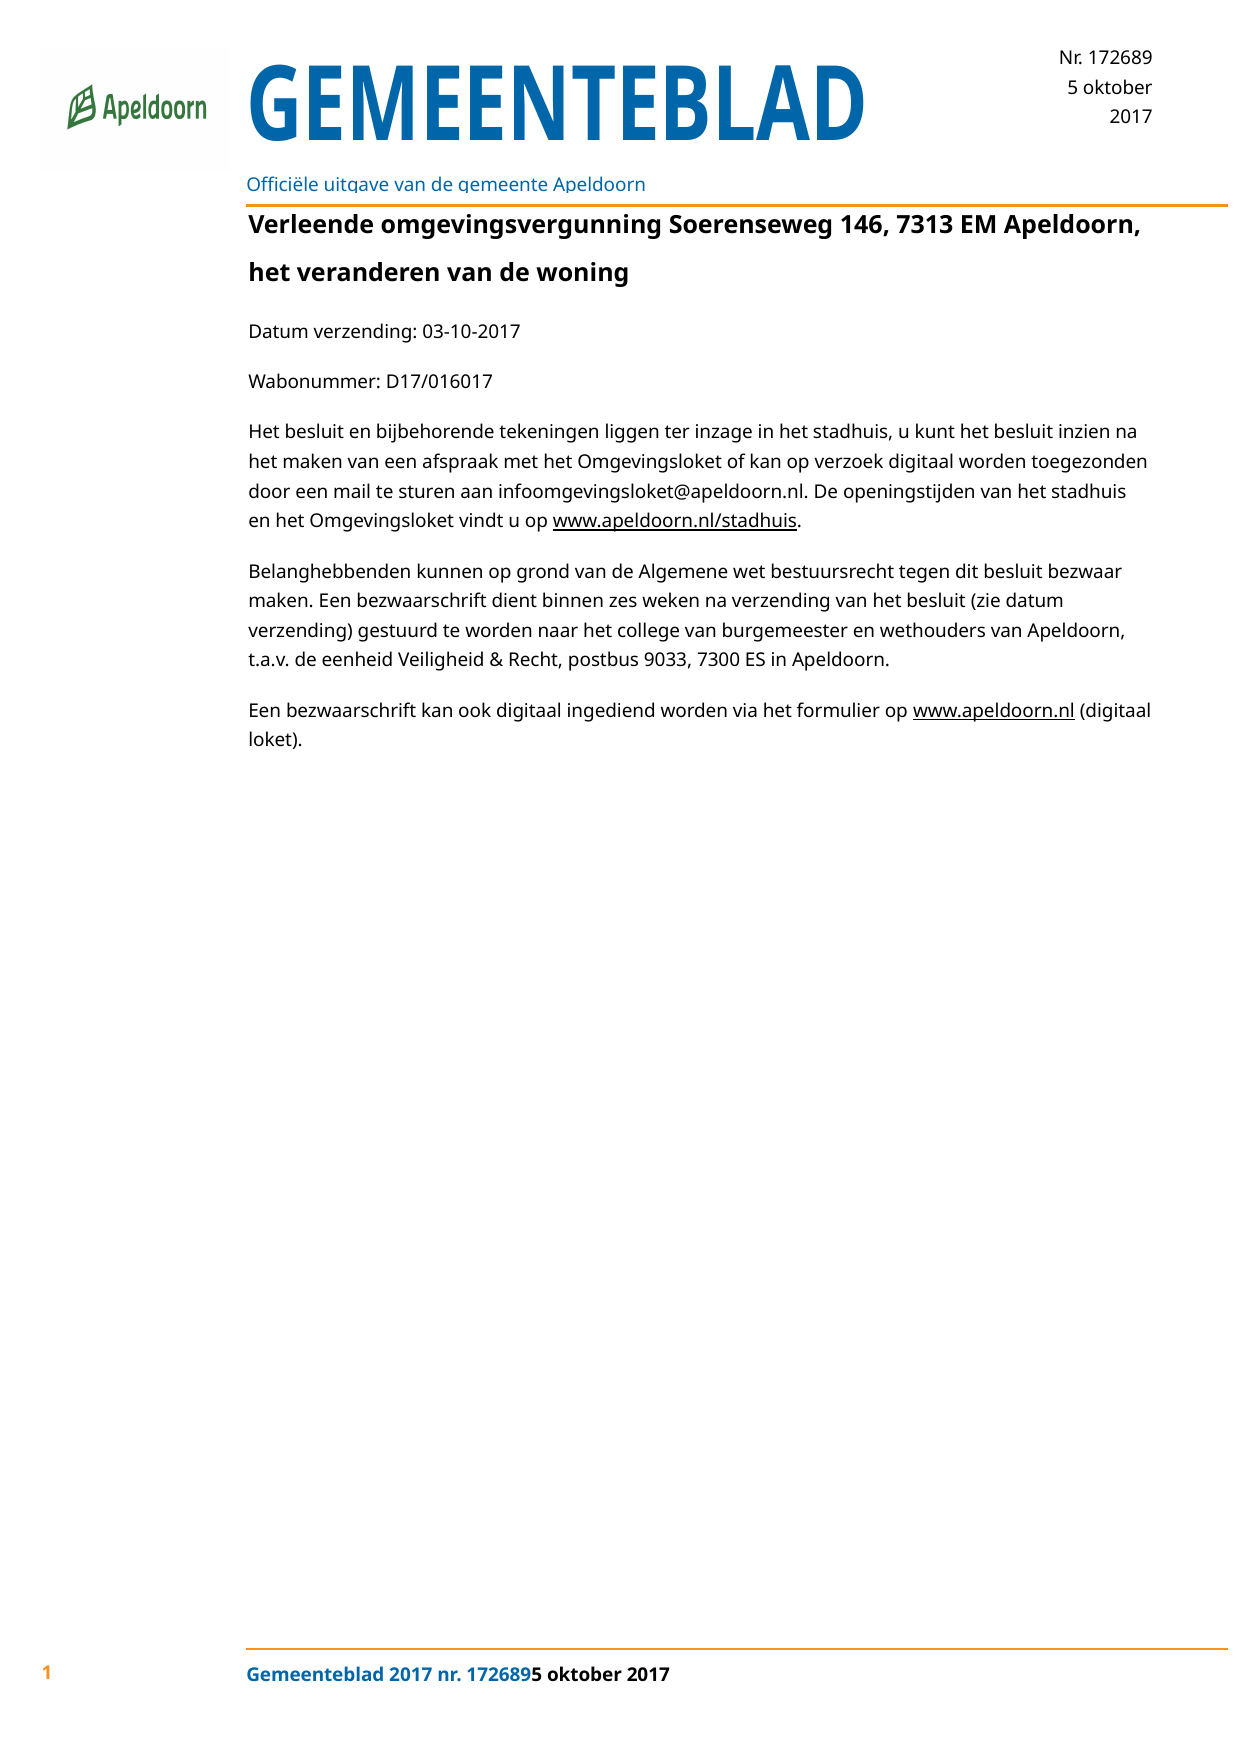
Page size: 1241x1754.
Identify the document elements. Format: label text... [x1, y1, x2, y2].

text Belanghebbenden kunnen op grond van de Algemene wet bestuursrecht tegen dit besluit bezwaar maken. Een bezwaarschrift dient binnen zes weken na verzending van het besluit (zie datum verzending) gestuurd te worden naar het college van burgemeester en wethouders van Apeldoorn, t.a.v. de eenheid Veiligheid & Recht, postbus 9033, 7300 ES in Apeldoorn. [248, 558, 1152, 672]
text Het besluit en bijbehorende tekeningen liggen ter inzage in het stadhuis, u kunt het besluit inzien na het maken van een afspraak met het Omgevingsloket of kan op verzoek digitaal worden toegezonden door een mail te sturen aan infoomgevingsloket@apeldoorn.nl. De openingstijden van het stadhuis en het Omgevingsloket vindt u op www.apeldoorn.nl/stadhuis. [248, 419, 1152, 533]
text Datum verzending: 03-10-2017 [248, 318, 1152, 344]
text Verleende omgevingsvergunning Soerenseweg 146, 7313 EM Apeldoorn, het veranderen van de woning [248, 207, 1152, 288]
text Een bezwaarschrift kan ook digitaal ingediend worden via het formulier op www.apeldoorn.nl (digitaal loket). [248, 697, 1152, 752]
text Wabonummer: D17/016017 [248, 368, 1152, 394]
picture [41, 47, 231, 172]
